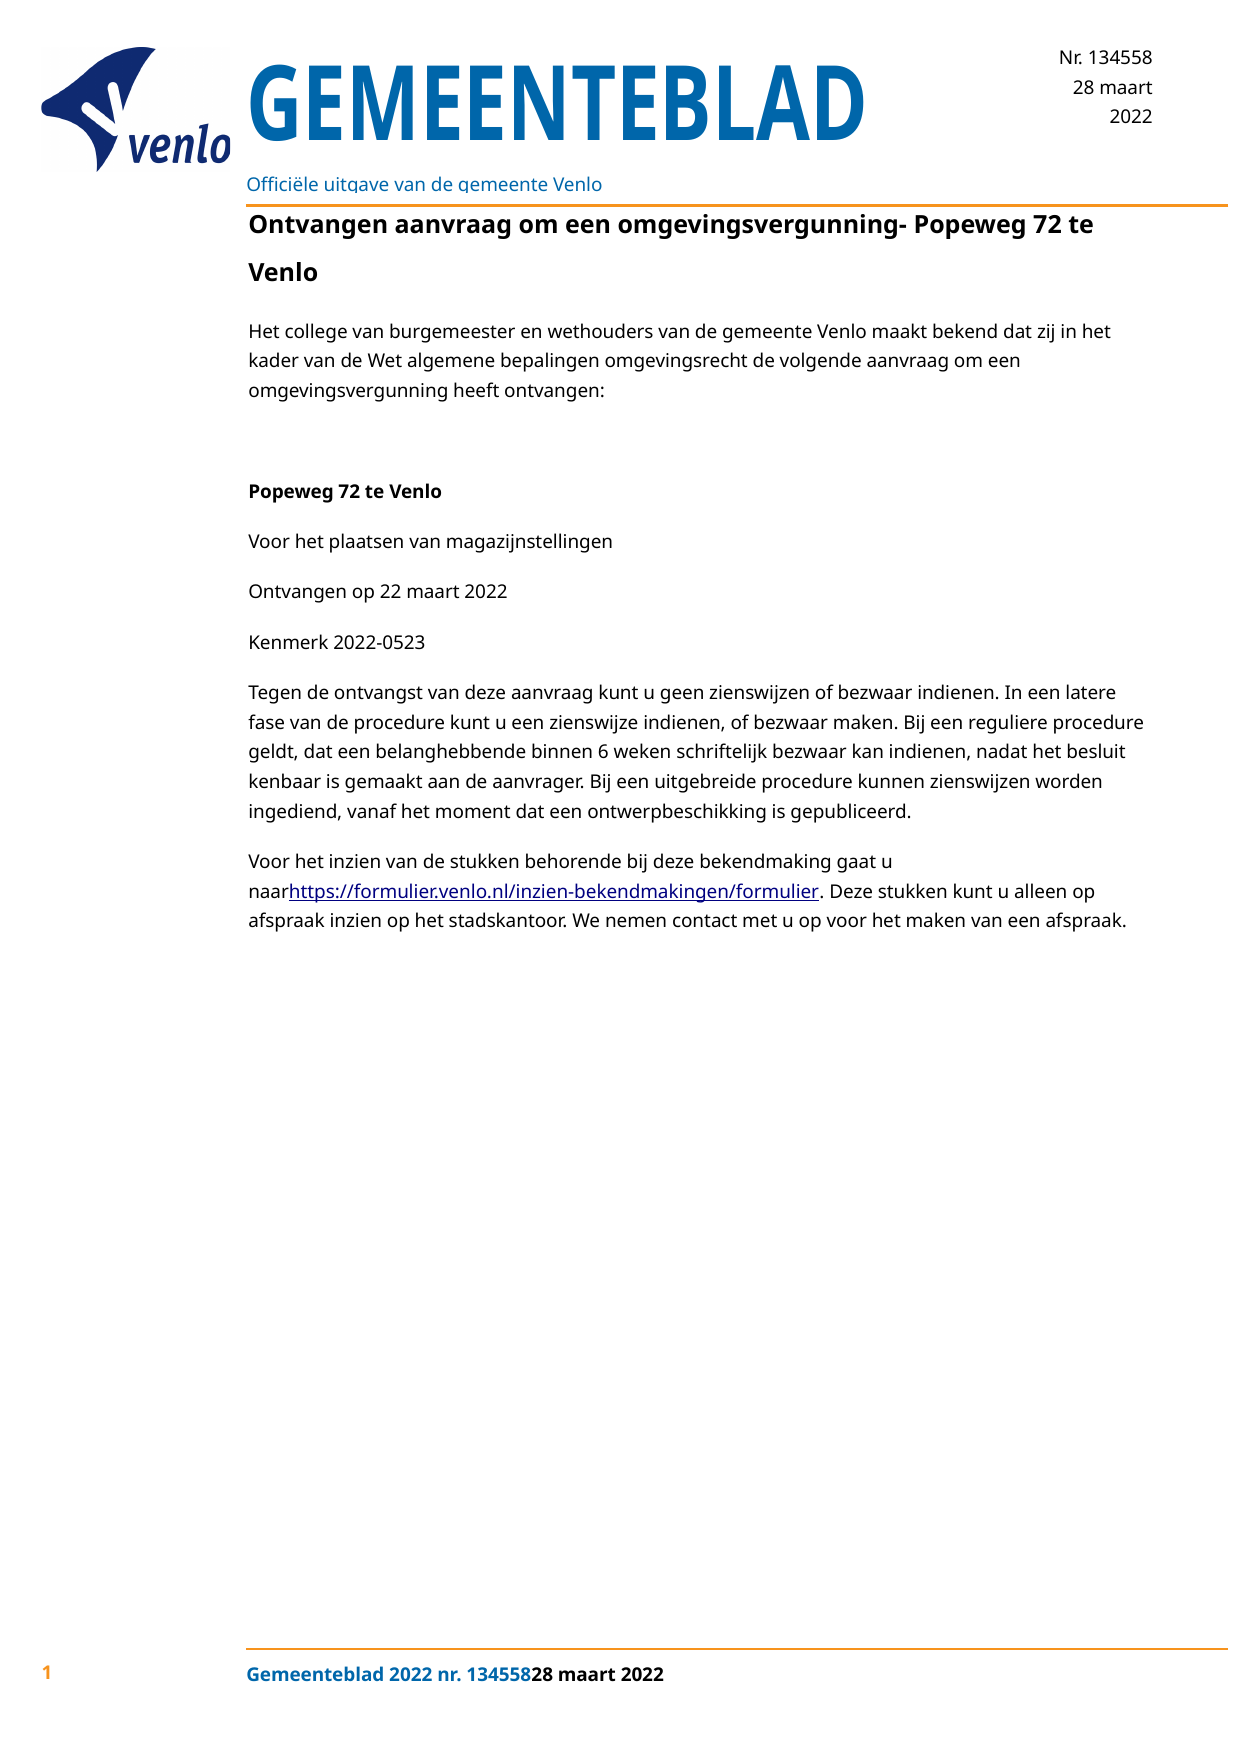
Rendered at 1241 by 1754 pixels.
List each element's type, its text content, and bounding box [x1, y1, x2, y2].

text Het college van burgemeester en wethouders van de gemeente Venlo maakt bekend dat zij in het kader van de Wet algemene bepalingen omgevingsrecht de volgende aanvraag om een omgevingsvergunning heeft ontvangen: [248, 318, 1152, 403]
text Voor het inzien van de stukken behorende bij deze bekendmaking gaat u naarhttps://formulier.venlo.nl/inzien-bekendmakingen/formulier. Deze stukken kunt u alleen op afspraak inzien op het stadskantoor. We nemen contact met u op voor het maken van een afspraak. [248, 848, 1152, 933]
text Ontvangen aanvraag om een omgevingsvergunning- Popeweg 72 te Venlo [248, 207, 1152, 288]
text Tegen de ontvangst van deze aanvraag kunt u geen zienswijzen of bezwaar indienen. In een latere fase van de procedure kunt u een zienswijze indienen, of bezwaar maken. Bij een reguliere procedure geldt, dat een belanghebbende binnen 6 weken schriftelijk bezwaar kan indienen, nadat het besluit kenbaar is gemaakt aan de aanvrager. Bij een uitgebreide procedure kunnen zienswijzen worden ingediend, vanaf het moment dat een ontwerpbeschikking is gepubliceerd. [248, 679, 1152, 824]
text Popeweg 72 te Venlo [248, 478, 1152, 504]
picture [41, 47, 231, 172]
text Ontvangen op 22 maart 2022 [248, 579, 1152, 604]
text Voor het plaatsen van magazijnstellingen [248, 528, 1152, 554]
text Kenmerk 2022-0523 [248, 629, 1152, 655]
